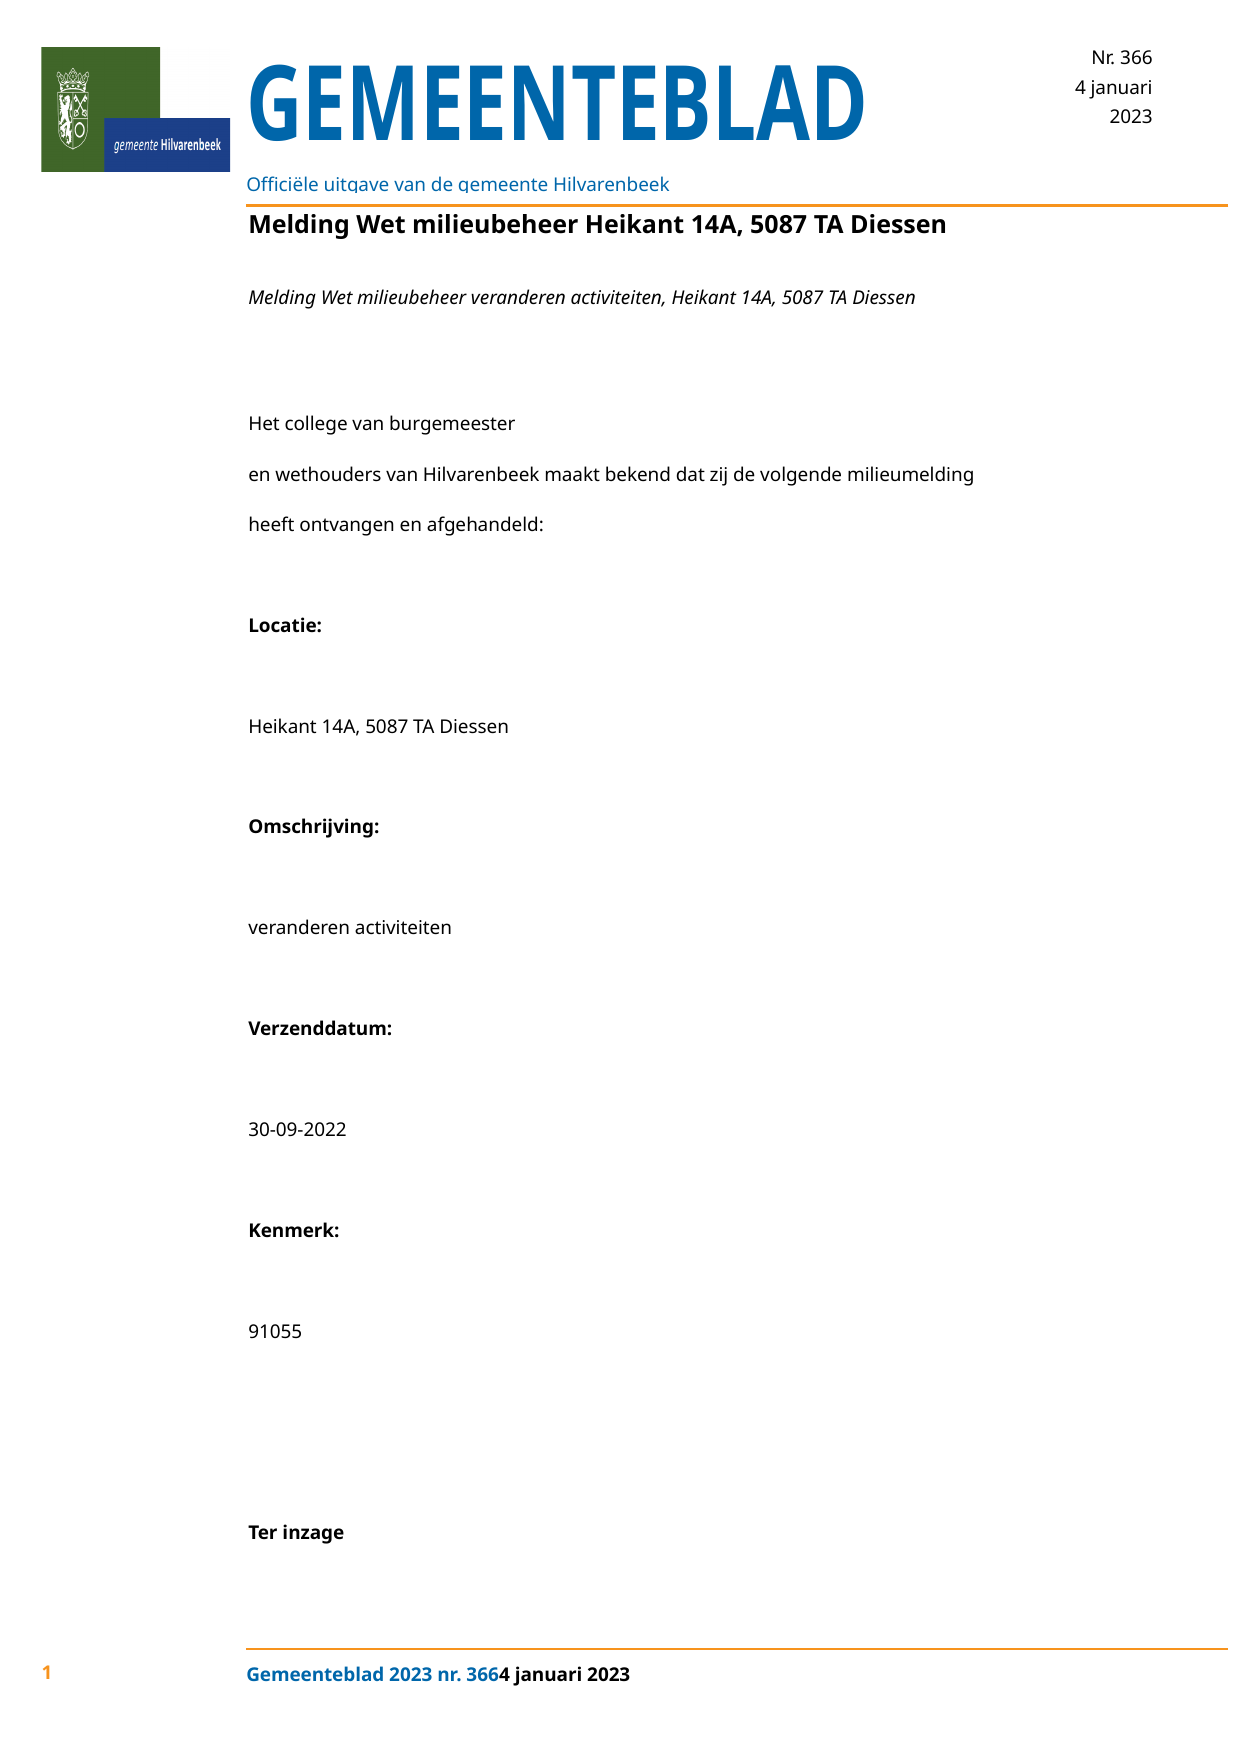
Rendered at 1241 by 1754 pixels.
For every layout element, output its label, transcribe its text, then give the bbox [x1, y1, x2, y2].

text Het college van burgemeester [248, 410, 1152, 436]
text Kenmerk: [248, 1217, 1152, 1243]
text veranderen activiteiten [248, 914, 1152, 940]
text heeft ontvangen en afgehandeld: [248, 511, 1152, 537]
text en wethouders van Hilvarenbeek maakt bekend dat zij de volgende milieumelding [248, 461, 1152, 487]
text 30-09-2022 [248, 1116, 1152, 1142]
text 91055 [248, 1318, 1152, 1344]
text Ter inzage [248, 1519, 1152, 1545]
text Omschrijving: [248, 814, 1152, 839]
picture [41, 47, 231, 172]
text Locatie: [248, 612, 1152, 638]
text Melding Wet milieubeheer Heikant 14A, 5087 TA Diessen [248, 207, 1152, 241]
text Heikant 14A, 5087 TA Diessen [248, 713, 1152, 739]
text Verzenddatum: [248, 1015, 1152, 1041]
text Melding Wet milieubeheer veranderen activiteiten, Heikant 14A, 5087 TA Diessen [248, 284, 1152, 309]
